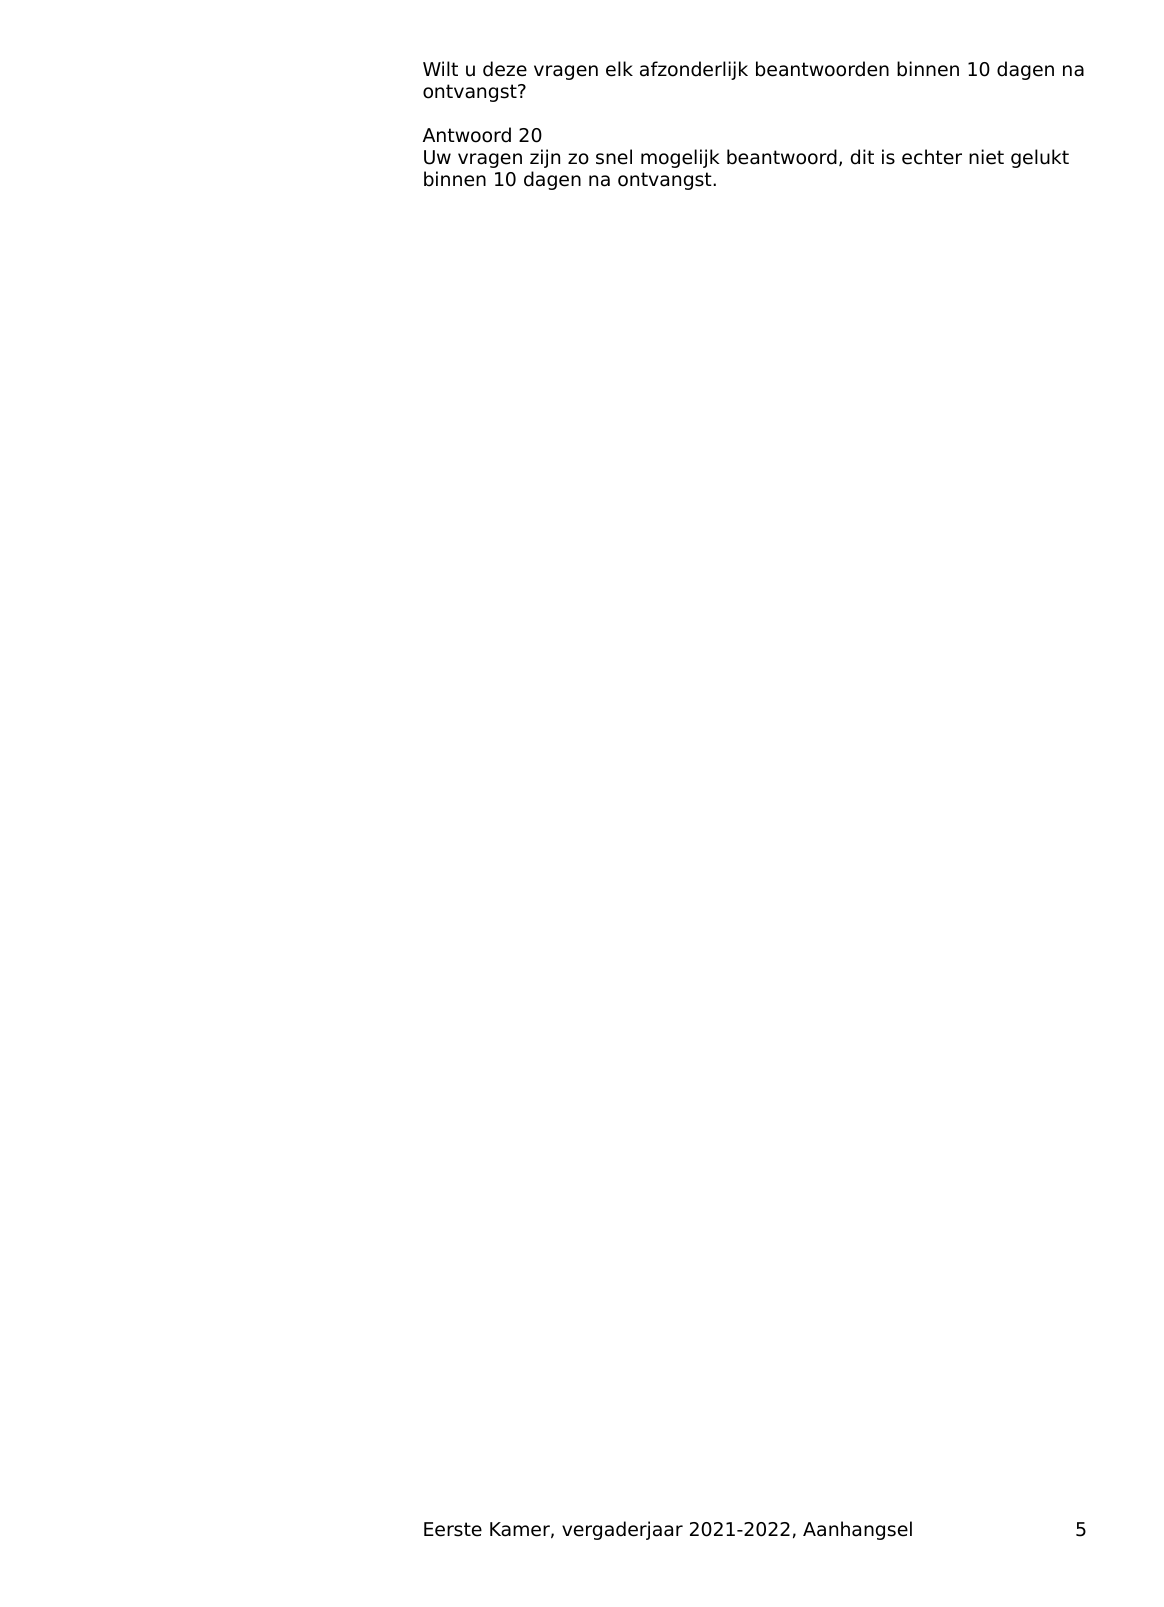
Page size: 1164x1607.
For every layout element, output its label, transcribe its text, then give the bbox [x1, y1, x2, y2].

text Uw vragen zijn zo snel mogelijk beantwoord, dit is echter niet gelukt binnen 10 dagen na ontvangst. [422, 147, 1087, 191]
text Antwoord 20 [422, 125, 1087, 147]
text Wilt u deze vragen elk afzonderlijk beantwoorden binnen 10 dagen na ontvangst? [422, 59, 1087, 103]
